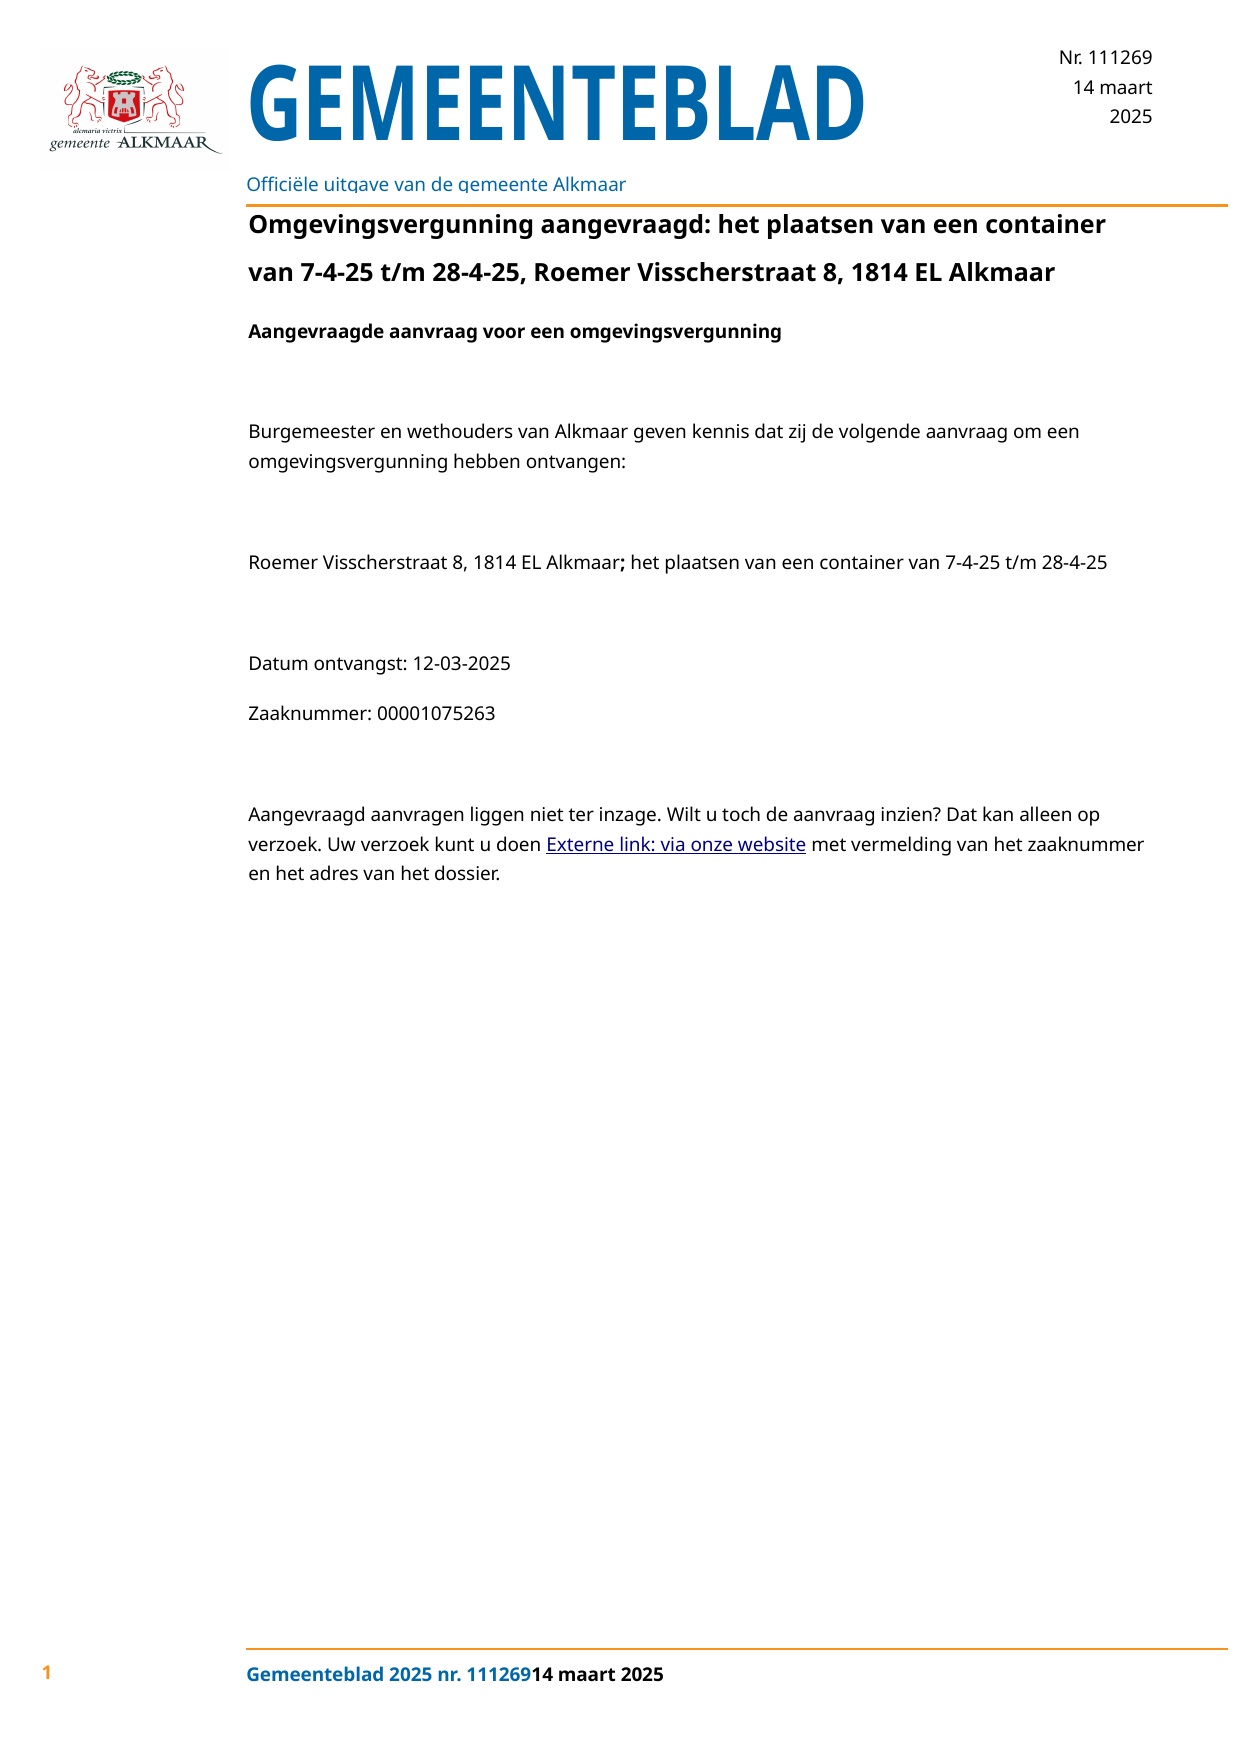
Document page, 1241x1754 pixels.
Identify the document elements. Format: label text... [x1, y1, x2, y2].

text Zaaknummer: 00001075263 [248, 700, 1152, 726]
text Aangevraagd aanvragen liggen niet ter inzage. Wilt u toch de aanvraag inzien? Dat kan alleen op verzoek. Uw verzoek kunt u doen Externe link: via onze website met vermelding van het zaaknummer en het adres van het dossier. [248, 801, 1152, 886]
text Roemer Visscherstraat 8, 1814 EL Alkmaar; het plaatsen van een container van 7-4-25 t/m 28-4-25 [248, 549, 1152, 575]
text Omgevingsvergunning aangevraagd: het plaatsen van een container van 7-4-25 t/m 28-4-25, Roemer Visscherstraat 8, 1814 EL Alkmaar [248, 207, 1152, 288]
text Burgemeester en wethouders van Alkmaar geven kennis dat zij de volgende aanvraag om een omgevingsvergunning hebben ontvangen: [248, 419, 1152, 474]
text Aangevraagde aanvraag voor een omgevingsvergunning [248, 318, 1152, 344]
text Datum ontvangst: 12-03-2025 [248, 650, 1152, 676]
picture [41, 47, 231, 172]
